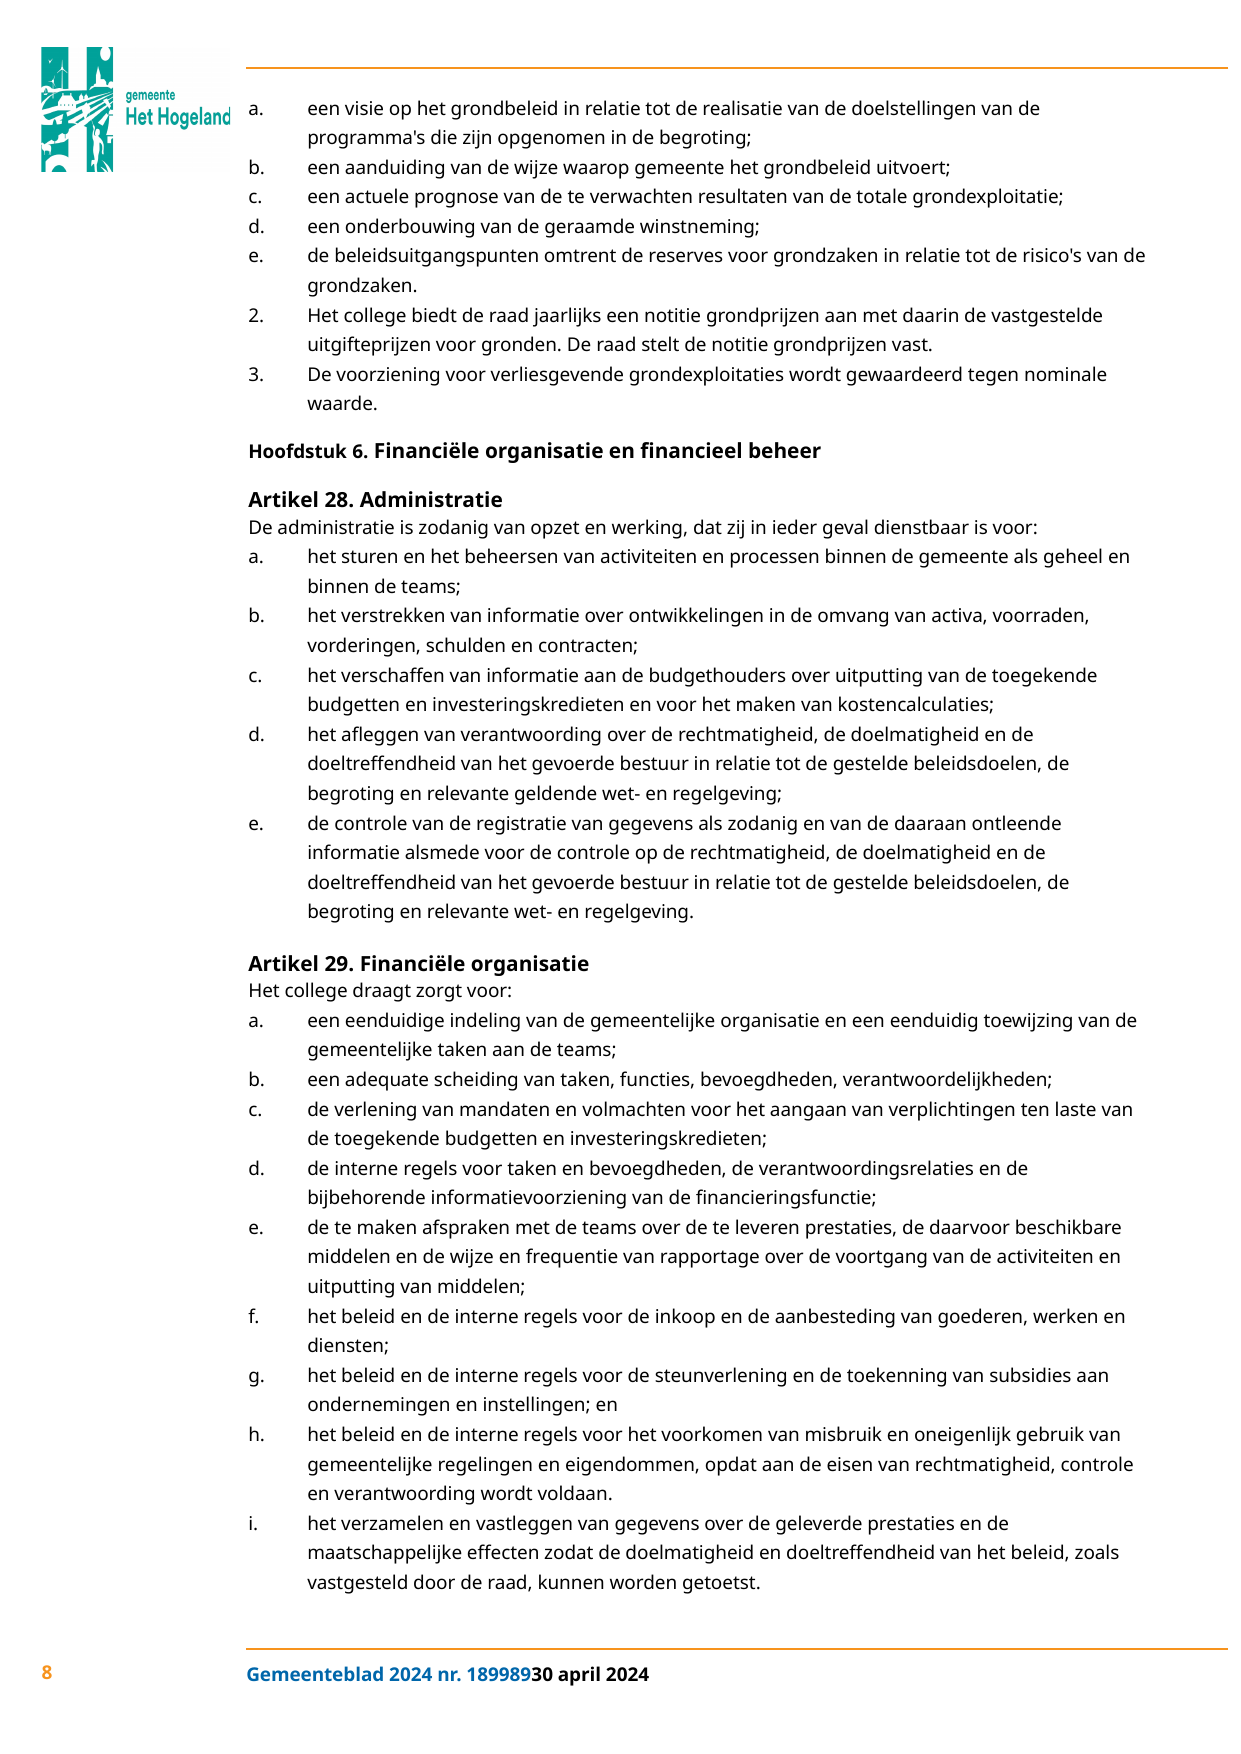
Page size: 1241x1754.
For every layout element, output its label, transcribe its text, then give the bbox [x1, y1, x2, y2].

list het beleid en de interne regels voor de steunverlening en de toekenning van subsidies aan ondernemingen en instellingen; en [248, 1362, 1152, 1417]
list het afleggen van verantwoording over de rechtmatigheid, de doelmatigheid en de doeltreffendheid van het gevoerde bestuur in relatie tot de gestelde beleidsdoelen, de begroting en relevante geldende wet- en regelgeving; [248, 721, 1152, 806]
list De voorziening voor verliesgevende grondexploitaties wordt gewaardeerd tegen nominale waarde. [248, 361, 1152, 416]
text Het college draagt zorgt voor: [248, 977, 1152, 1003]
list een aanduiding van de wijze waarop gemeente het grondbeleid uitvoert; [248, 154, 1152, 180]
list het verstrekken van informatie over ontwikkelingen in de omvang van activa, voorraden, vorderingen, schulden en contracten; [248, 603, 1152, 658]
list een eenduidige indeling van de gemeentelijke organisatie en een eenduidig toewijzing van de gemeentelijke taken aan de teams; [248, 1007, 1152, 1062]
list het beleid en de interne regels voor de inkoop en de aanbesteding van goederen, werken en diensten; [248, 1303, 1152, 1358]
list een adequate scheiding van taken, functies, bevoegdheden, verantwoordelijkheden; [248, 1066, 1152, 1092]
list de verlening van mandaten en volmachten voor het aangaan van verplichtingen ten laste van de toegekende budgetten en investeringskredieten; [248, 1096, 1152, 1151]
list het beleid en de interne regels voor het voorkomen van misbruik en oneigenlijk gebruik van gemeentelijke regelingen en eigendommen, opdat aan de eisen van rechtmatigheid, controle en verantwoording wordt voldaan. [248, 1421, 1152, 1506]
list een onderbouwing van de geraamde winstneming; [248, 213, 1152, 239]
list Het college biedt de raad jaarlijks een notitie grondprijzen aan met daarin de vastgestelde uitgifteprijzen voor gronden. De raad stelt de notitie grondprijzen vast. [248, 302, 1152, 357]
list de interne regels voor taken en bevoegdheden, de verantwoordingsrelaties en de bijbehorende informatievoorziening van de financieringsfunctie; [248, 1155, 1152, 1210]
list de te maken afspraken met de teams over de te leveren prestaties, de daarvoor beschikbare middelen en de wijze en frequentie van rapportage over de voortgang van de activiteiten en uitputting van middelen; [248, 1214, 1152, 1299]
list de controle van de registratie van gegevens als zodanig en van de daaraan ontleende informatie alsmede voor de controle op de rechtmatigheid, de doelmatigheid en de doeltreffendheid van het gevoerde bestuur in relatie tot de gestelde beleidsdoelen, de begroting en relevante wet- en regelgeving. [248, 810, 1152, 924]
list het verzamelen en vastleggen van gegevens over de geleverde prestaties en de maatschappelijke effecten zodat de doelmatigheid en doeltreffendheid van het beleid, zoals vastgesteld door de raad, kunnen worden getoetst. [248, 1510, 1152, 1595]
text Artikel 29. Financiële organisatie [248, 949, 1152, 977]
text Hoofdstuk 6. Financiële organisatie en financieel beheer [248, 436, 1152, 465]
list het verschaffen van informatie aan de budgethouders over uitputting van de toegekende budgetten en investeringskredieten en voor het maken van kostencalculaties; [248, 662, 1152, 717]
picture [41, 47, 231, 172]
list een visie op het grondbeleid in relatie tot de realisatie van de doelstellingen van de programma's die zijn opgenomen in de begroting; [248, 95, 1152, 150]
list een actuele prognose van de te verwachten resultaten van de totale grondexploitatie; [248, 183, 1152, 209]
text Artikel 28. Administratie [248, 486, 1152, 514]
list het sturen en het beheersen van activiteiten en processen binnen de gemeente als geheel en binnen de teams; [248, 543, 1152, 599]
list de beleidsuitgangspunten omtrent de reserves voor grondzaken in relatie tot de risico's van de grondzaken. [248, 243, 1152, 298]
text De administratie is zodanig van opzet en werking, dat zij in ieder geval dienstbaar is voor: [248, 514, 1152, 540]
